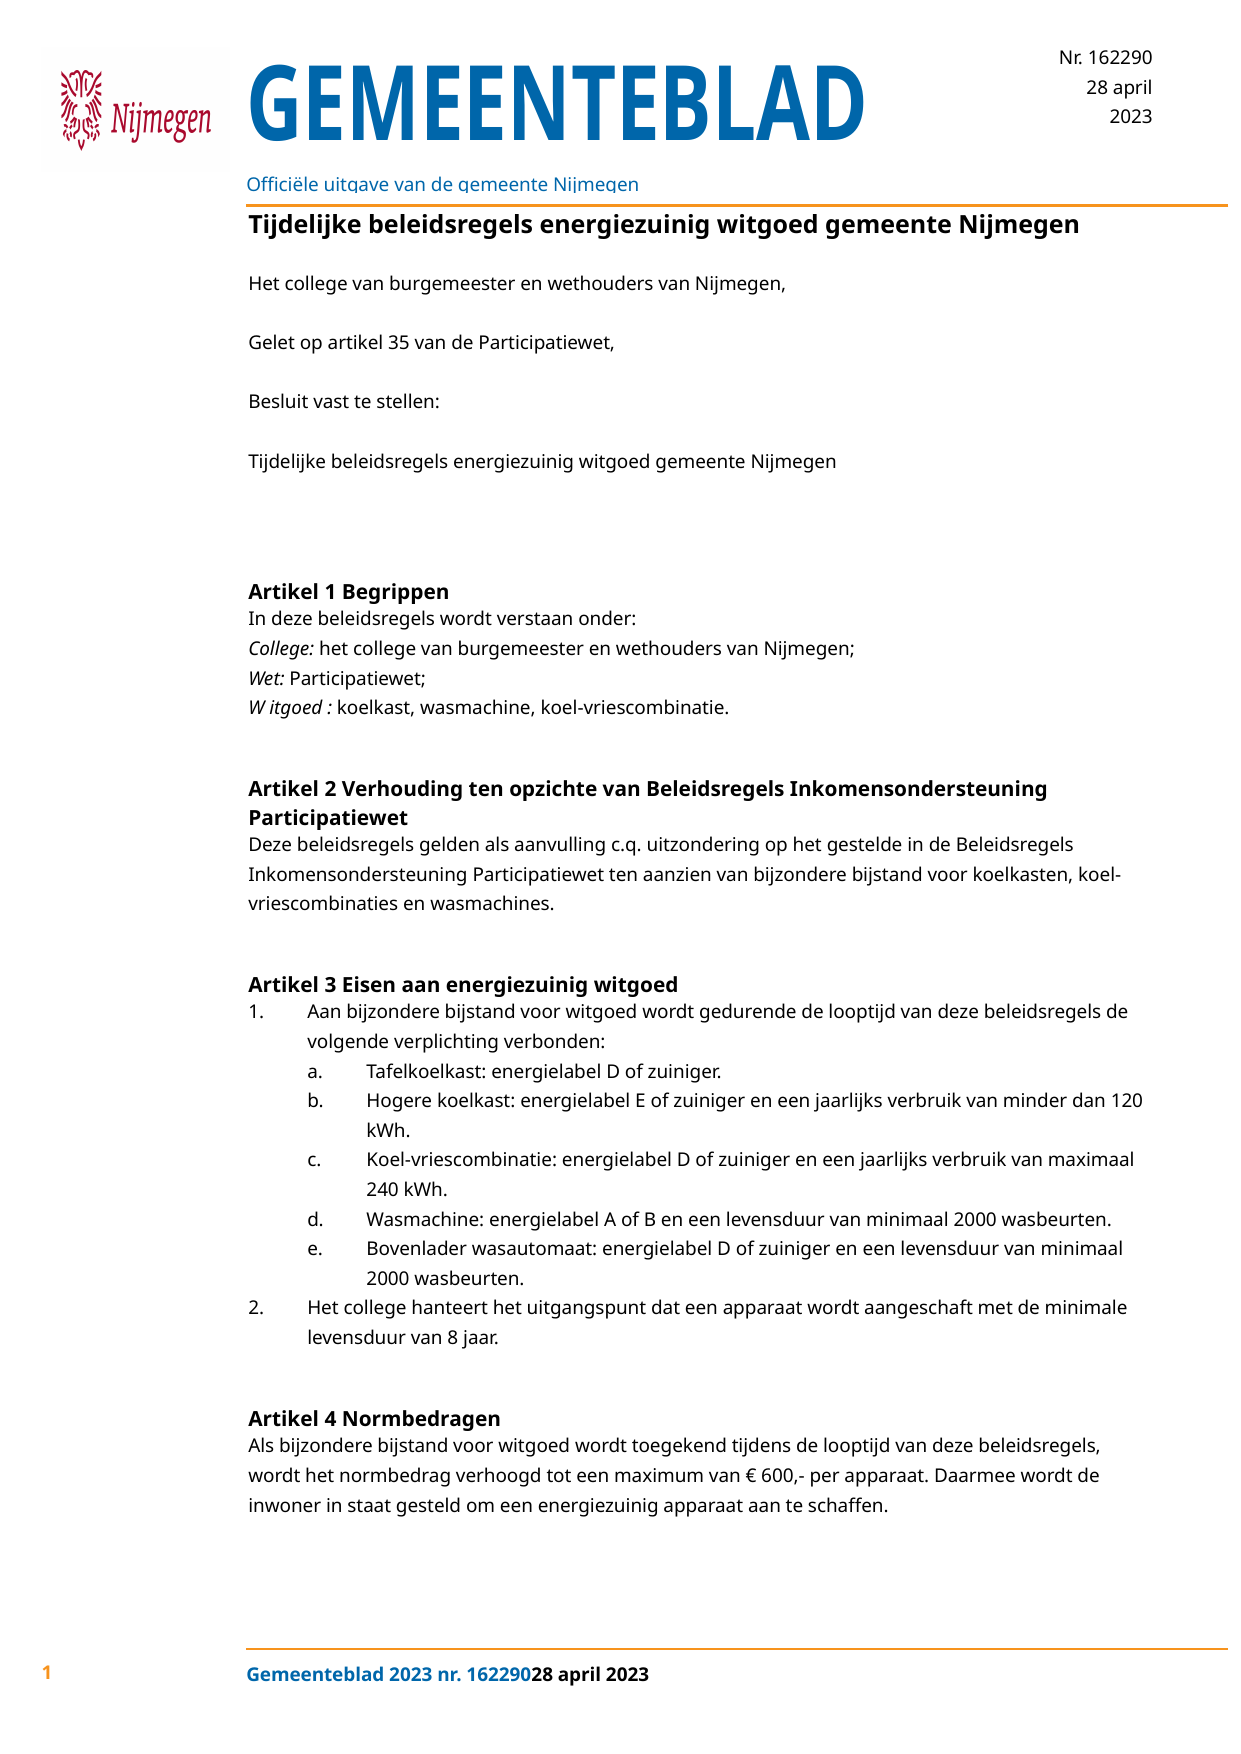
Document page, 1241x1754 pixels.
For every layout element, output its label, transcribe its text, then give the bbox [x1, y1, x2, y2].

list Het college hanteert het uitgangspunt dat een apparaat wordt aangeschaft met de minimale levensduur van 8 jaar. [248, 1294, 1152, 1350]
text Het college van burgemeester en wethouders van Nijmegen, [248, 270, 1152, 296]
text Wet: Participatiewet; [248, 665, 1152, 690]
list Bovenlader wasautomaat: energielabel D of zuiniger en een levensduur van minimaal 2000 wasbeurten. [307, 1235, 1152, 1291]
text Besluit vast te stellen: [248, 389, 1152, 414]
text Gelet op artikel 35 van de Participatiewet, [248, 329, 1152, 355]
list Hogere koelkast: energielabel E of zuiniger en een jaarlijks verbruik van minder dan 120 kWh. [307, 1087, 1152, 1143]
list Tafelkoelkast: energielabel D of zuiniger. [307, 1058, 1152, 1084]
text Deze beleidsregels gelden als aanvulling c.q. uitzondering op het gestelde in de Beleidsregels Inkomensondersteuning Participatiewet ten aanzien van bijzondere bijstand voor koelkasten, koel-vriescombinaties en wasmachines. [248, 831, 1152, 916]
text Artikel 1 Begrippen [248, 577, 1152, 606]
text Tijdelijke beleidsregels energiezuinig witgoed gemeente Nijmegen [248, 448, 1152, 473]
list Wasmachine: energielabel A of B en een levensduur van minimaal 2000 wasbeurten. [307, 1206, 1152, 1232]
text W itgoed : koelkast, wasmachine, koel-vriescombinatie. [248, 694, 1152, 720]
text Als bijzondere bijstand voor witgoed wordt toegekend tijdens de looptijd van deze beleidsregels, wordt het normbedrag verhoogd tot een maximum van € 600,- per apparaat. Daarmee wordt de inwoner in staat gesteld om een energiezuinig apparaat aan te schaffen. [248, 1433, 1152, 1517]
text Artikel 4 Normbedragen [248, 1404, 1152, 1433]
text Artikel 3 Eisen aan energiezuinig witgoed [248, 970, 1152, 999]
list Koel-vriescombinatie: energielabel D of zuiniger en een jaarlijks verbruik van maximaal 240 kWh. [307, 1147, 1152, 1202]
list Aan bijzondere bijstand voor witgoed wordt gedurende de looptijd van deze beleidsregels de volgende verplichting verbonden: [248, 999, 1152, 1054]
text In deze beleidsregels wordt verstaan onder: [248, 606, 1152, 631]
text Artikel 2 Verhouding ten opzichte van Beleidsregels Inkomensondersteuning Participatiewet [248, 774, 1152, 831]
text College: het college van burgemeester en wethouders van Nijmegen; [248, 635, 1152, 661]
text Tijdelijke beleidsregels energiezuinig witgoed gemeente Nijmegen [248, 207, 1152, 241]
picture [41, 47, 231, 172]
